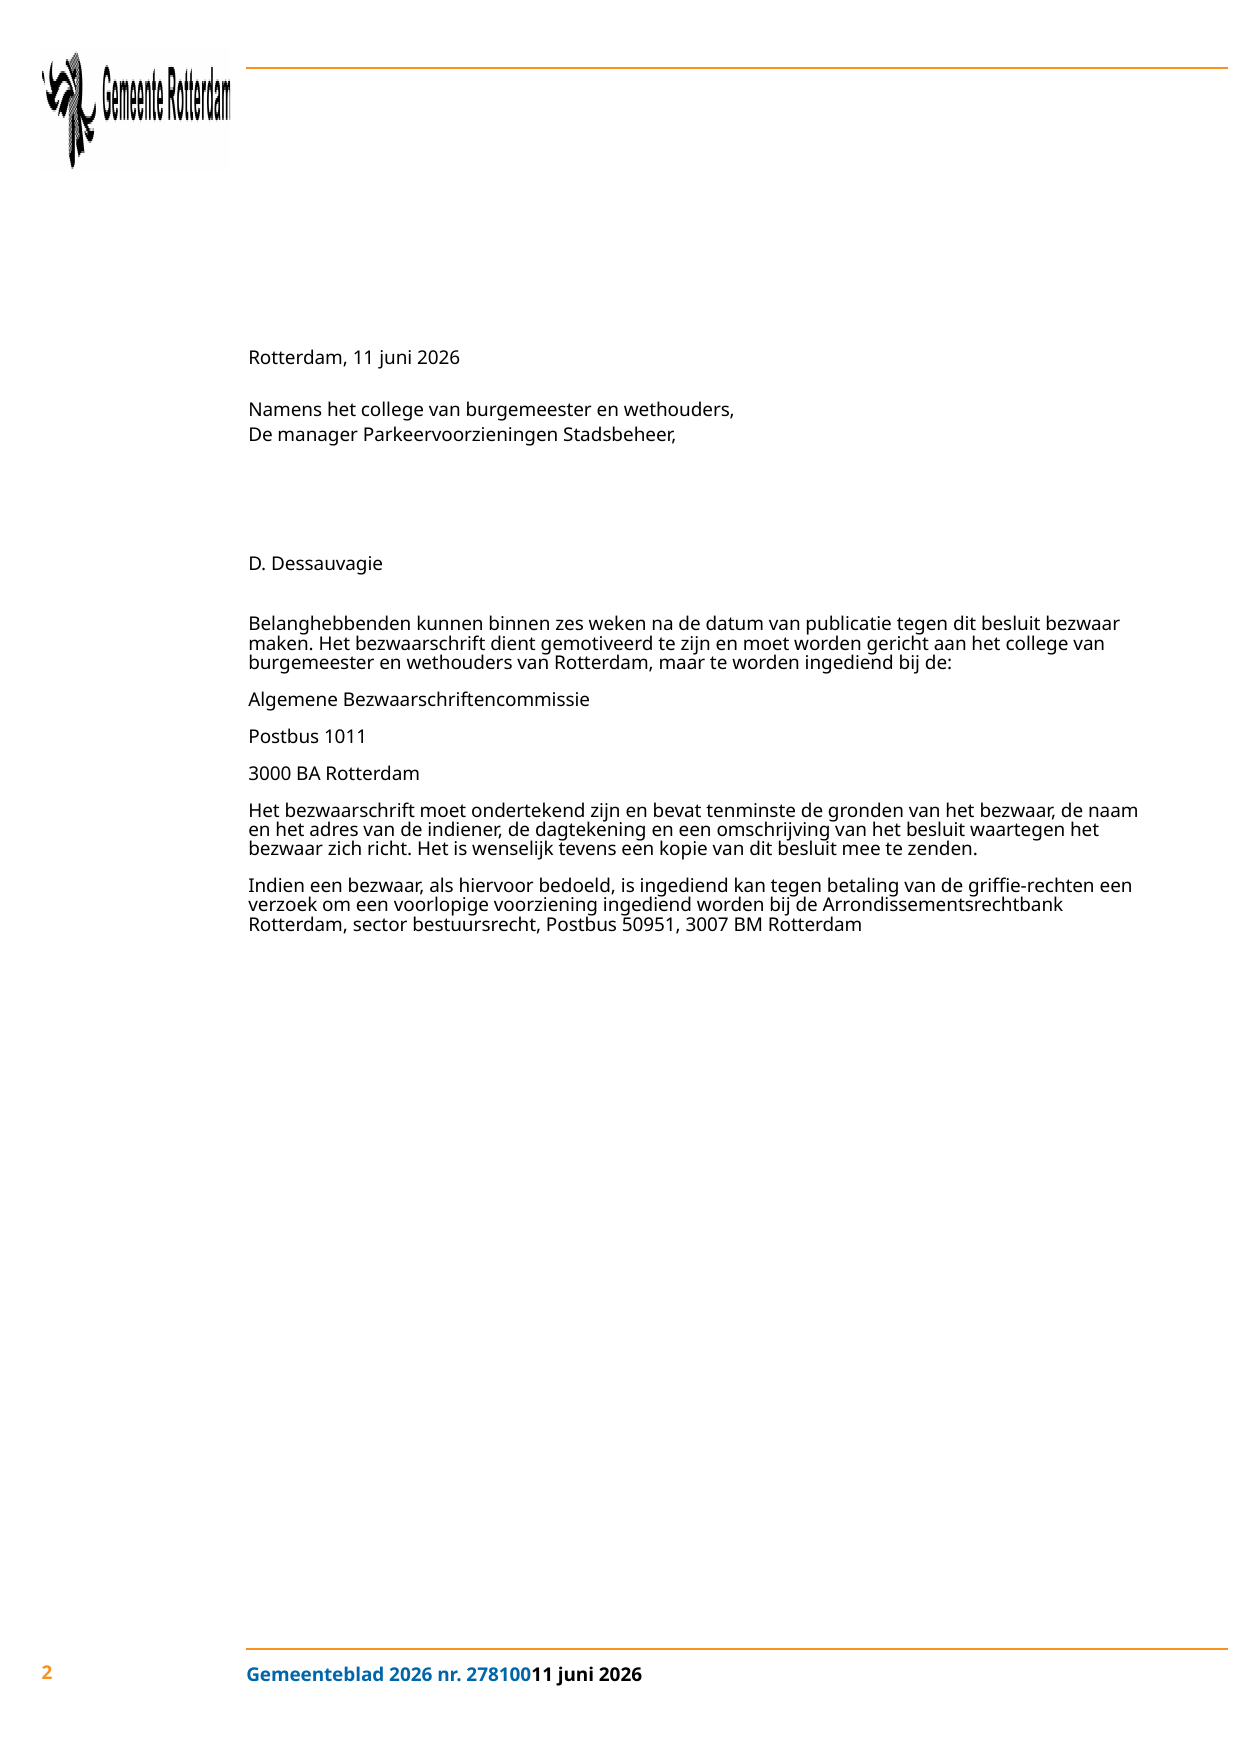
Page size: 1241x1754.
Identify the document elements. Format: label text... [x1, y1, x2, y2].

text Indien een bezwaar, als hiervoor bedoeld, is ingediend kan tegen betaling van de griffie-rechten een verzoek om een voorlopige voorziening ingediend worden bij de Arrondissementsrechtbank Rotterdam, sector bestuursrecht, Postbus 50951, 3007 BM Rotterdam [248, 877, 1152, 935]
text Het bezwaarschrift moet ondertekend zijn en bevat tenminste de gronden van het bezwaar, de naam en het adres van de indiener, de dagtekening en een omschrijving van het besluit waartegen het bezwaar zich richt. Het is wenselijk tevens een kopie van dit besluit mee te zenden. [248, 802, 1152, 859]
text Postbus 1011 [248, 728, 1152, 747]
text De manager Parkeervoorzieningen Stadsbeheer, [248, 421, 1152, 447]
text Algemene Bezwaarschriftencommissie [248, 691, 1152, 710]
text D. Dessauvagie [248, 550, 1152, 576]
picture [41, 47, 231, 172]
text Belanghebbenden kunnen binnen zes weken na de datum van publicatie tegen dit besluit bezwaar maken. Het bezwaarschrift dient gemotiveerd te zijn en moet worden gericht aan het college van burgemeester en wethouders van Rotterdam, maar te worden ingediend bij de: [248, 615, 1152, 673]
text Namens het college van burgemeester en wethouders, [248, 396, 1152, 421]
text Rotterdam, 11 juni 2026 [248, 344, 1152, 370]
text 3000 BA Rotterdam [248, 765, 1152, 784]
